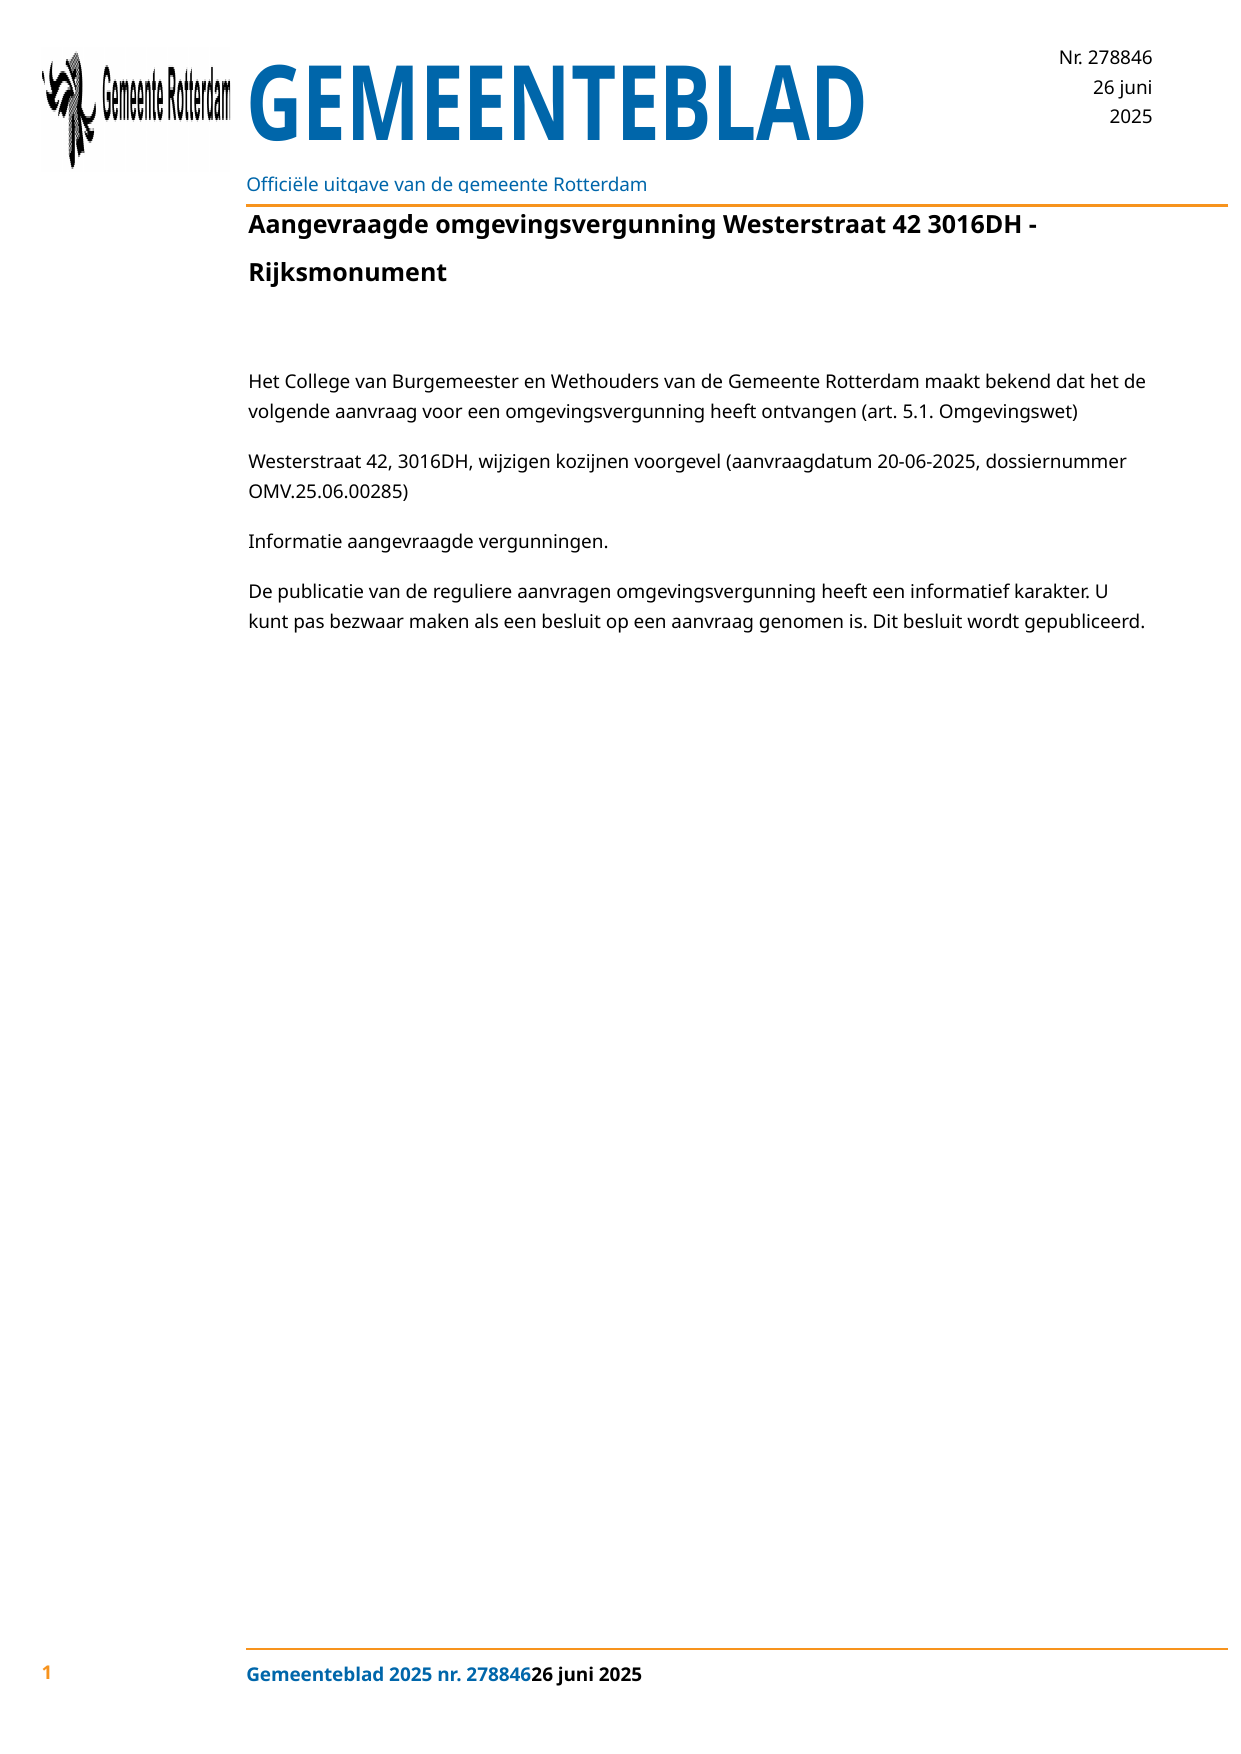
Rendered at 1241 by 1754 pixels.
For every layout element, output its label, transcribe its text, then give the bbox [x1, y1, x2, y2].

text Informatie aangevraagde vergunningen. [248, 528, 1152, 554]
text De publicatie van de reguliere aanvragen omgevingsvergunning heeft een informatief karakter. U kunt pas bezwaar maken als een besluit op een aanvraag genomen is. Dit besluit wordt gepubliceerd. [248, 579, 1152, 634]
text Het College van Burgemeester en Wethouders van de Gemeente Rotterdam maakt bekend dat het de volgende aanvraag voor een omgevingsvergunning heeft ontvangen (art. 5.1. Omgevingswet) [248, 368, 1152, 424]
text Aangevraagde omgevingsvergunning Westerstraat 42 3016DH - Rijksmonument [248, 207, 1152, 288]
picture [41, 47, 231, 172]
text Westerstraat 42, 3016DH, wijzigen kozijnen voorgevel (aanvraagdatum 20-06-2025, dossiernummer OMV.25.06.00285) [248, 448, 1152, 504]
